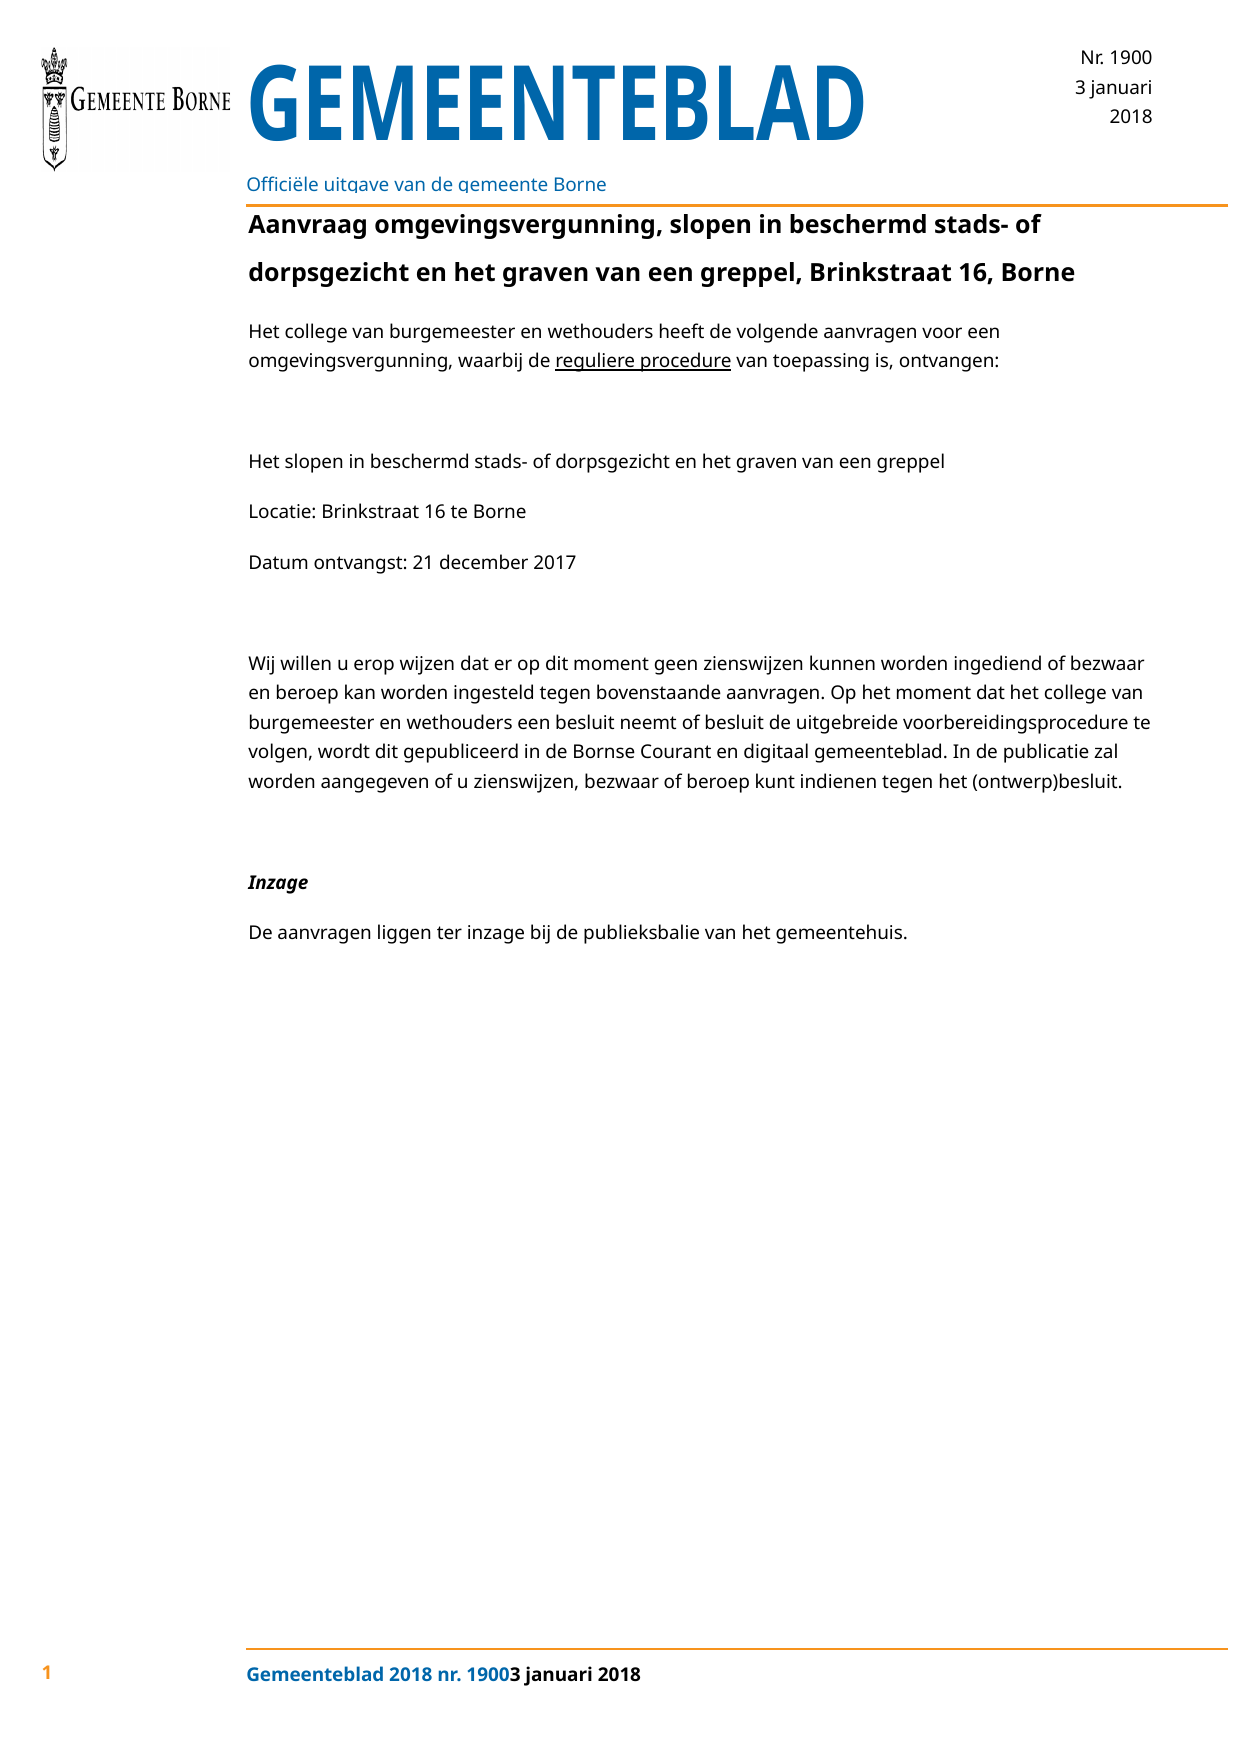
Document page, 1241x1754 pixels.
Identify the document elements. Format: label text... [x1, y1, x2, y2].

text Inzage [248, 869, 1152, 895]
text Het college van burgemeester en wethouders heeft de volgende aanvragen voor een omgevingsvergunning, waarbij de reguliere procedure van toepassing is, ontvangen: [248, 318, 1152, 373]
picture [41, 47, 231, 172]
text Aanvraag omgevingsvergunning, slopen in beschermd stads- of dorpsgezicht en het graven van een greppel, Brinkstraat 16, Borne [248, 207, 1152, 288]
text Het slopen in beschermd stads- of dorpsgezicht en het graven van een greppel [248, 448, 1152, 474]
text Wij willen u erop wijzen dat er op dit moment geen zienswijzen kunnen worden ingediend of bezwaar en beroep kan worden ingesteld tegen bovenstaande aanvragen. Op het moment dat het college van burgemeester en wethouders een besluit neemt of besluit de uitgebreide voorbereidingsprocedure te volgen, wordt dit gepubliceerd in de Bornse Courant en digitaal gemeenteblad. In de publicatie zal worden aangegeven of u zienswijzen, bezwaar of beroep kunt indienen tegen het (ontwerp)besluit. [248, 650, 1152, 794]
text Locatie: Brinkstraat 16 te Borne [248, 499, 1152, 524]
text Datum ontvangst: 21 december 2017 [248, 549, 1152, 575]
text De aanvragen liggen ter inzage bij de publieksbalie van het gemeentehuis. [248, 919, 1152, 945]
